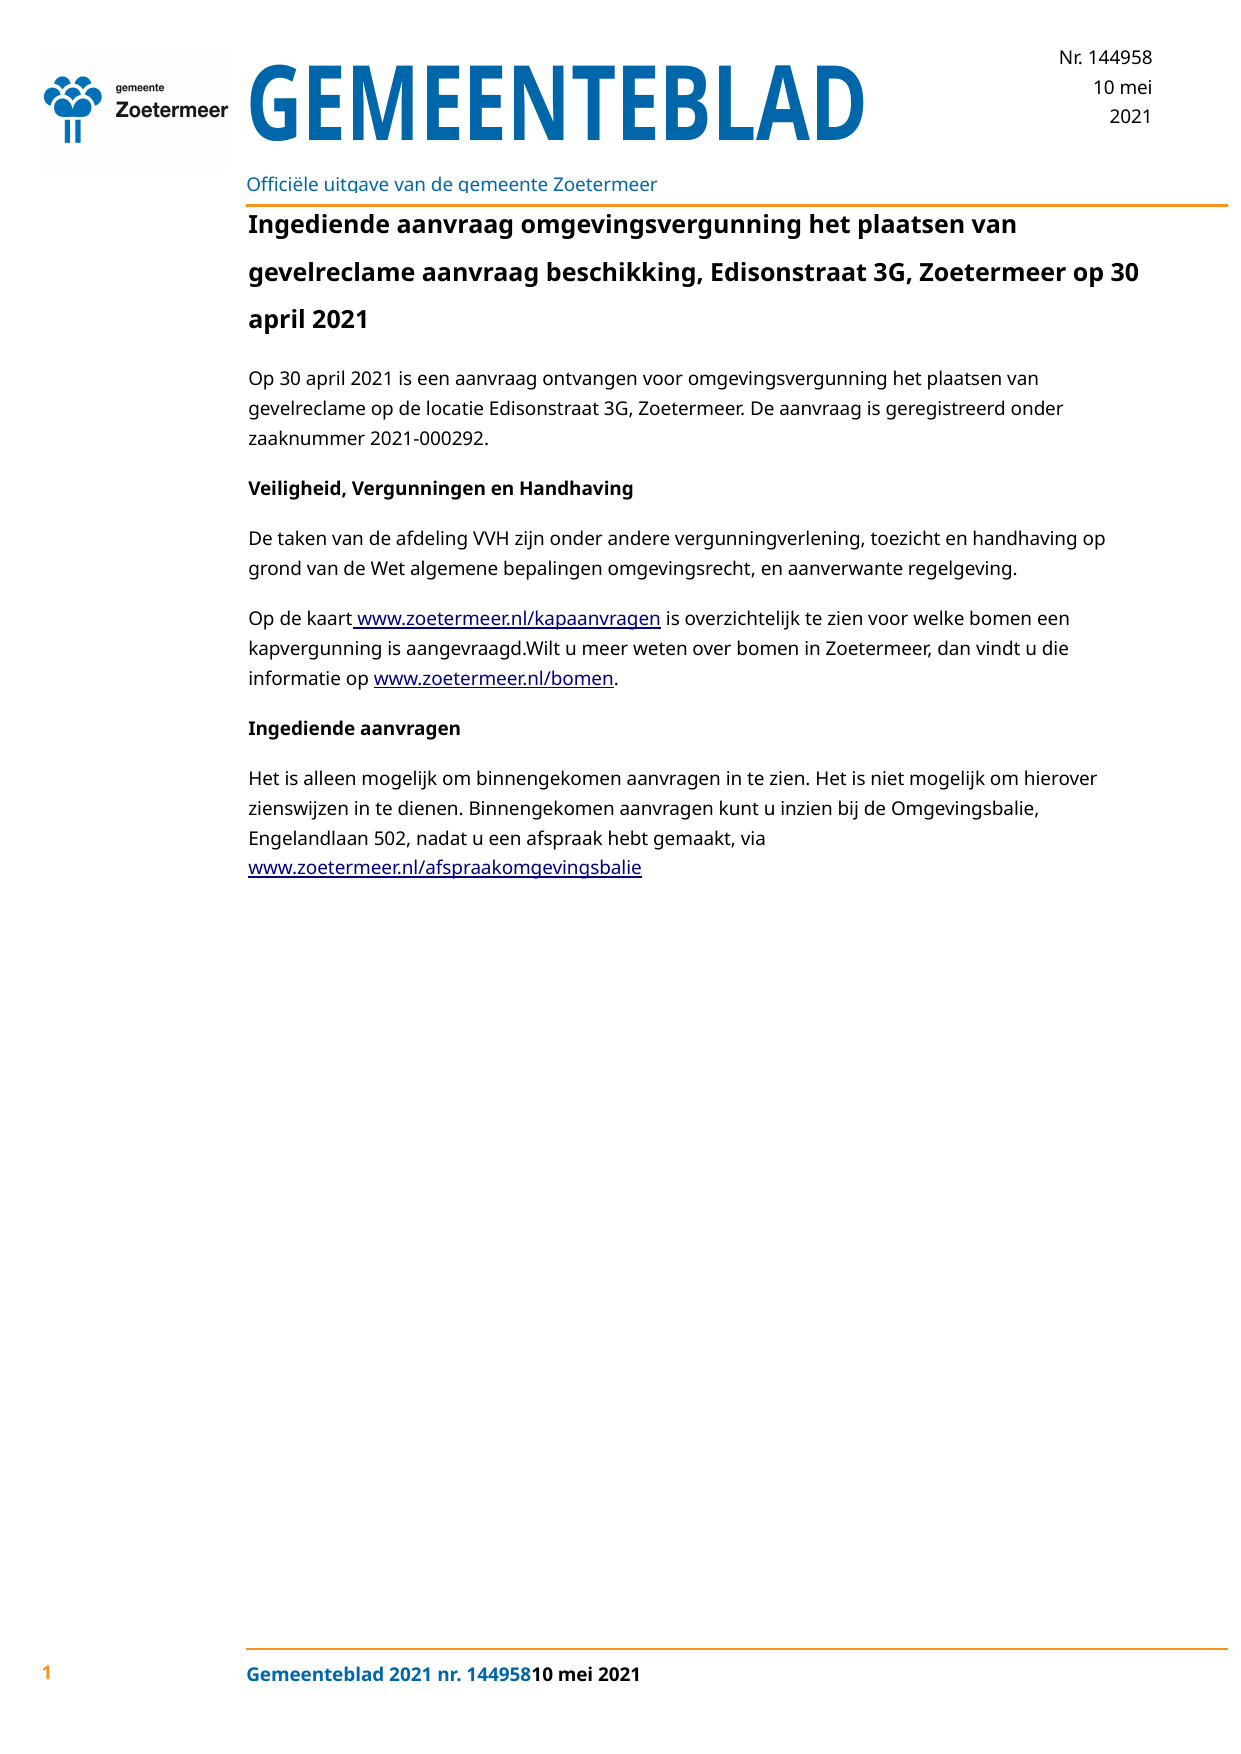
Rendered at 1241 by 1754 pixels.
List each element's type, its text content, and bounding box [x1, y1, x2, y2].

picture [41, 47, 231, 172]
text Op de kaart www.zoetermeer.nl/kapaanvragen is overzichtelijk te zien voor welke bomen een kapvergunning is aangevraagd.Wilt u meer weten over bomen in Zoetermeer, dan vindt u die informatie op www.zoetermeer.nl/bomen. [248, 606, 1152, 690]
text Op 30 april 2021 is een aanvraag ontvangen voor omgevingsvergunning het plaatsen van gevelreclame op de locatie Edisonstraat 3G, Zoetermeer. De aanvraag is geregistreerd onder zaaknummer 2021-000292. [248, 366, 1152, 450]
text De taken van de afdeling VVH zijn onder andere vergunningverlening, toezicht en handhaving op grond van de Wet algemene bepalingen omgevingsrecht, en aanverwante regelgeving. [248, 526, 1152, 581]
text Ingediende aanvragen [248, 715, 1152, 741]
text Het is alleen mogelijk om binnengekomen aanvragen in te zien. Het is niet mogelijk om hierover zienswijzen in te dienen. Binnengekomen aanvragen kunt u inzien bij de Omgevingsbalie, Engelandlaan 502, nadat u een afspraak hebt gemaakt, via www.zoetermeer.nl/afspraakomgevingsbalie [248, 766, 1152, 880]
text Ingediende aanvraag omgevingsvergunning het plaatsen van gevelreclame aanvraag beschikking, Edisonstraat 3G, Zoetermeer op 30 april 2021 [248, 207, 1152, 336]
text Veiligheid, Vergunningen en Handhaving [248, 475, 1152, 501]
